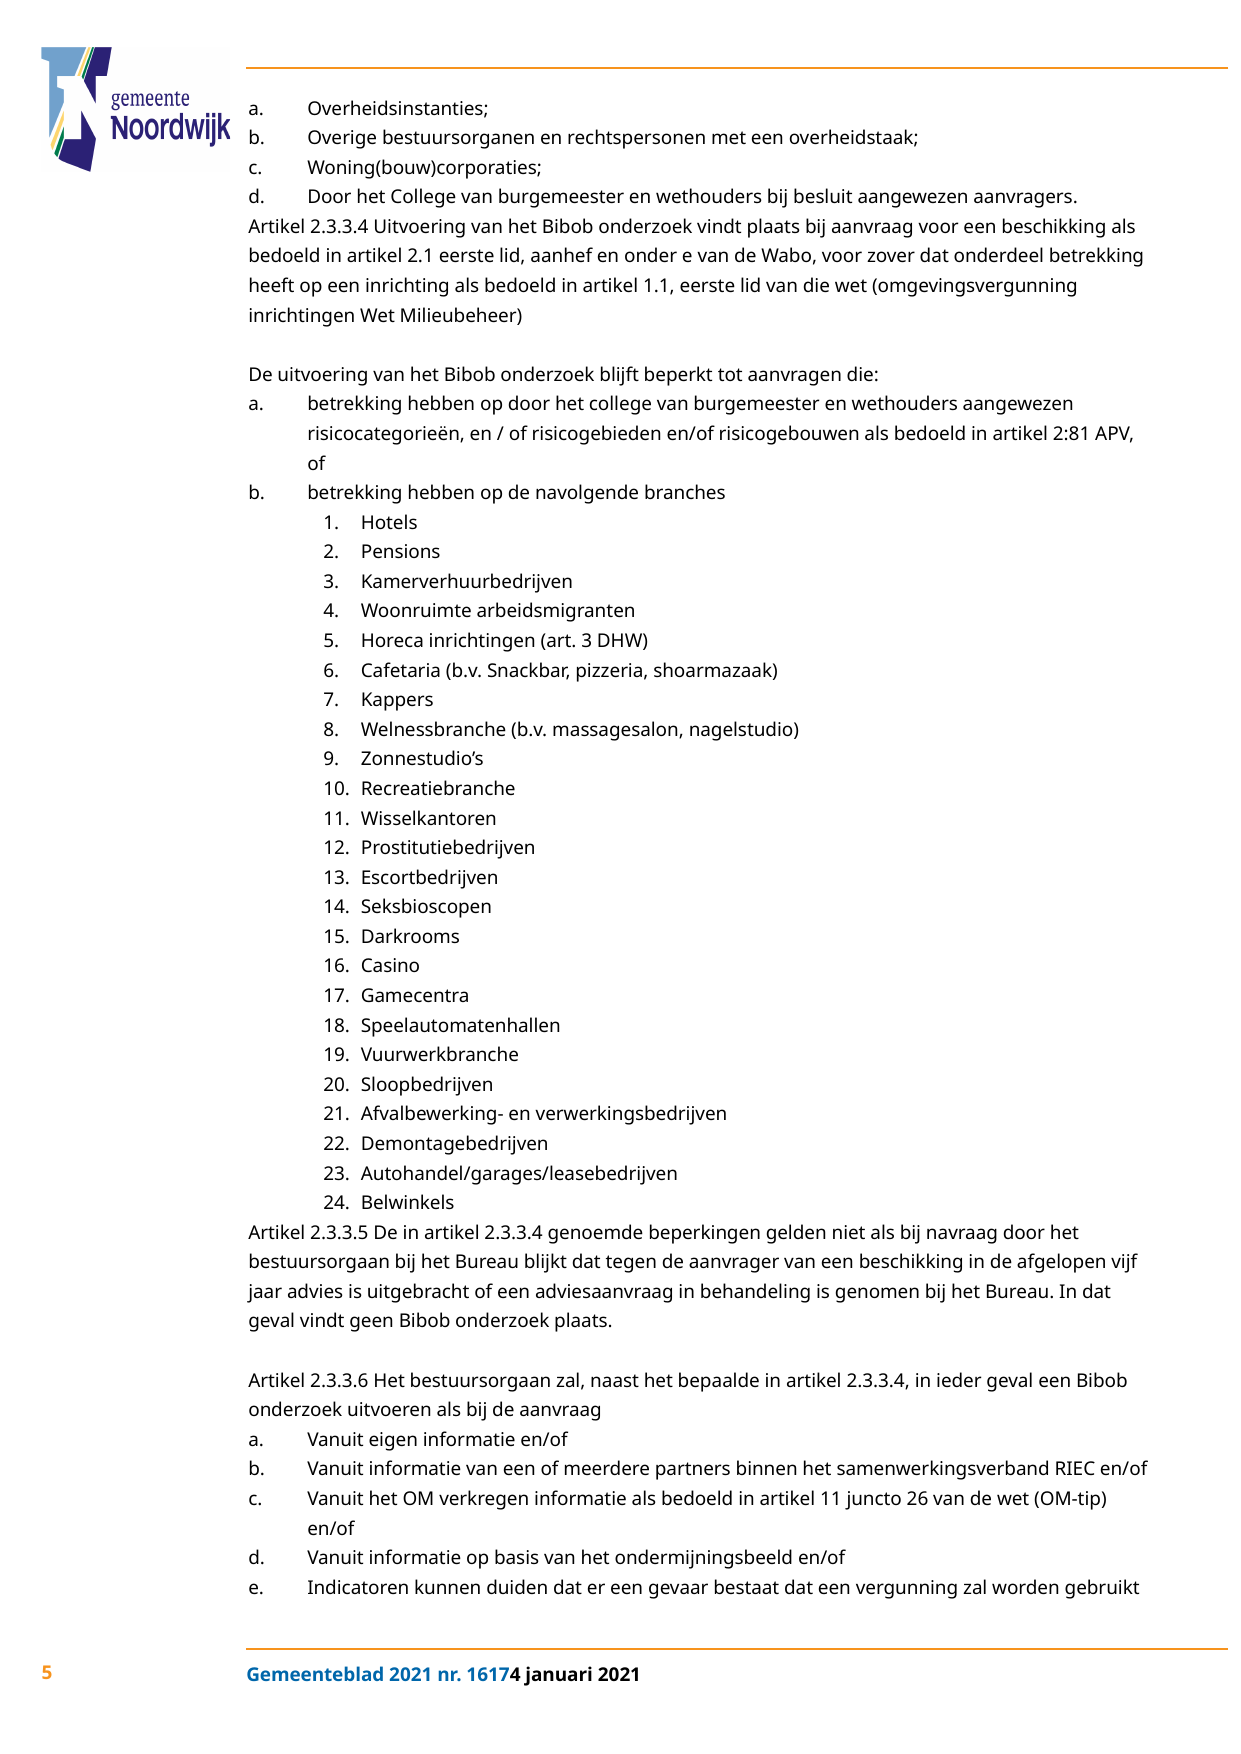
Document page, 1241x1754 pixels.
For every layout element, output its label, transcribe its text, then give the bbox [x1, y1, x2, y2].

list Gamecentra [323, 982, 1152, 1008]
list Sloopbedrijven [323, 1071, 1152, 1097]
list Speelautomatenhallen [323, 1012, 1152, 1038]
list betrekking hebben op door het college van burgemeester en wethouders aangewezen risicocategorieën, en / of risicogebieden en/of risicogebouwen als bedoeld in artikel 2:81 APV, of [248, 391, 1152, 476]
text Artikel 2.3.3.5 De in artikel 2.3.3.4 genoemde beperkingen gelden niet als bij navraag door het bestuursorgaan bij het Bureau blijkt dat tegen de aanvrager van een beschikking in de afgelopen vijf jaar advies is uitgebracht of een adviesaanvraag in behandeling is genomen bij het Bureau. In dat geval vindt geen Bibob onderzoek plaats. [248, 1219, 1152, 1333]
list Pensions [323, 538, 1152, 564]
text Artikel 2.3.3.4 Uitvoering van het Bibob onderzoek vindt plaats bij aanvraag voor een beschikking als bedoeld in artikel 2.1 eerste lid, aanhef en onder e van de Wabo, voor zover dat onderdeel betrekking heeft op een inrichting als bedoeld in artikel 1.1, eerste lid van die wet (omgevingsvergunning inrichtingen Wet Milieubeheer) [248, 213, 1152, 328]
list Woning(bouw)corporaties; [248, 154, 1152, 180]
list Escortbedrijven [323, 864, 1152, 890]
list Kamerverhuurbedrijven [323, 568, 1152, 594]
list Vuurwerkbranche [323, 1041, 1152, 1067]
list Overheidsinstanties; [248, 95, 1152, 121]
list Prostitutiebedrijven [323, 834, 1152, 860]
list Overige bestuursorganen en rechtspersonen met een overheidstaak; [248, 124, 1152, 150]
list Seksbioscopen [323, 893, 1152, 919]
list Vanuit informatie op basis van het ondermijningsbeeld en/of [248, 1544, 1152, 1570]
list Darkrooms [323, 923, 1152, 949]
text De uitvoering van het Bibob onderzoek blijft beperkt tot aanvragen die: [248, 361, 1152, 387]
list Vanuit informatie van een of meerdere partners binnen het samenwerkingsverband RIEC en/of [248, 1456, 1152, 1481]
list Vanuit het OM verkregen informatie als bedoeld in artikel 11 juncto 26 van de wet (OM-tip) en/of [248, 1485, 1152, 1541]
picture [41, 47, 231, 172]
list Wisselkantoren [323, 805, 1152, 831]
list Door het College van burgemeester en wethouders bij besluit aangewezen aanvragers. [248, 183, 1152, 209]
text Artikel 2.3.3.6 Het bestuursorgaan zal, naast het bepaalde in artikel 2.3.3.4, in ieder geval een Bibob onderzoek uitvoeren als bij de aanvraag [248, 1367, 1152, 1422]
list Zonnestudio’s [323, 746, 1152, 771]
list Indicatoren kunnen duiden dat er een gevaar bestaat dat een vergunning zal worden gebruikt [248, 1574, 1152, 1600]
list Recreatiebranche [323, 775, 1152, 801]
list Casino [323, 953, 1152, 978]
list Kappers [323, 686, 1152, 712]
list Welnessbranche (b.v. massagesalon, nagelstudio) [323, 716, 1152, 742]
list Horeca inrichtingen (art. 3 DHW) [323, 627, 1152, 653]
list Afvalbewerking- en verwerkingsbedrijven [323, 1101, 1152, 1126]
list Vanuit eigen informatie en/of [248, 1426, 1152, 1452]
list Cafetaria (b.v. Snackbar, pizzeria, shoarmazaak) [323, 657, 1152, 683]
list Autohandel/garages/leasebedrijven [323, 1160, 1152, 1186]
list Hotels [323, 509, 1152, 535]
list Demontagebedrijven [323, 1130, 1152, 1156]
list betrekking hebben op de navolgende branches [248, 479, 1152, 505]
list Belwinkels [323, 1189, 1152, 1215]
list Woonruimte arbeidsmigranten [323, 598, 1152, 623]
